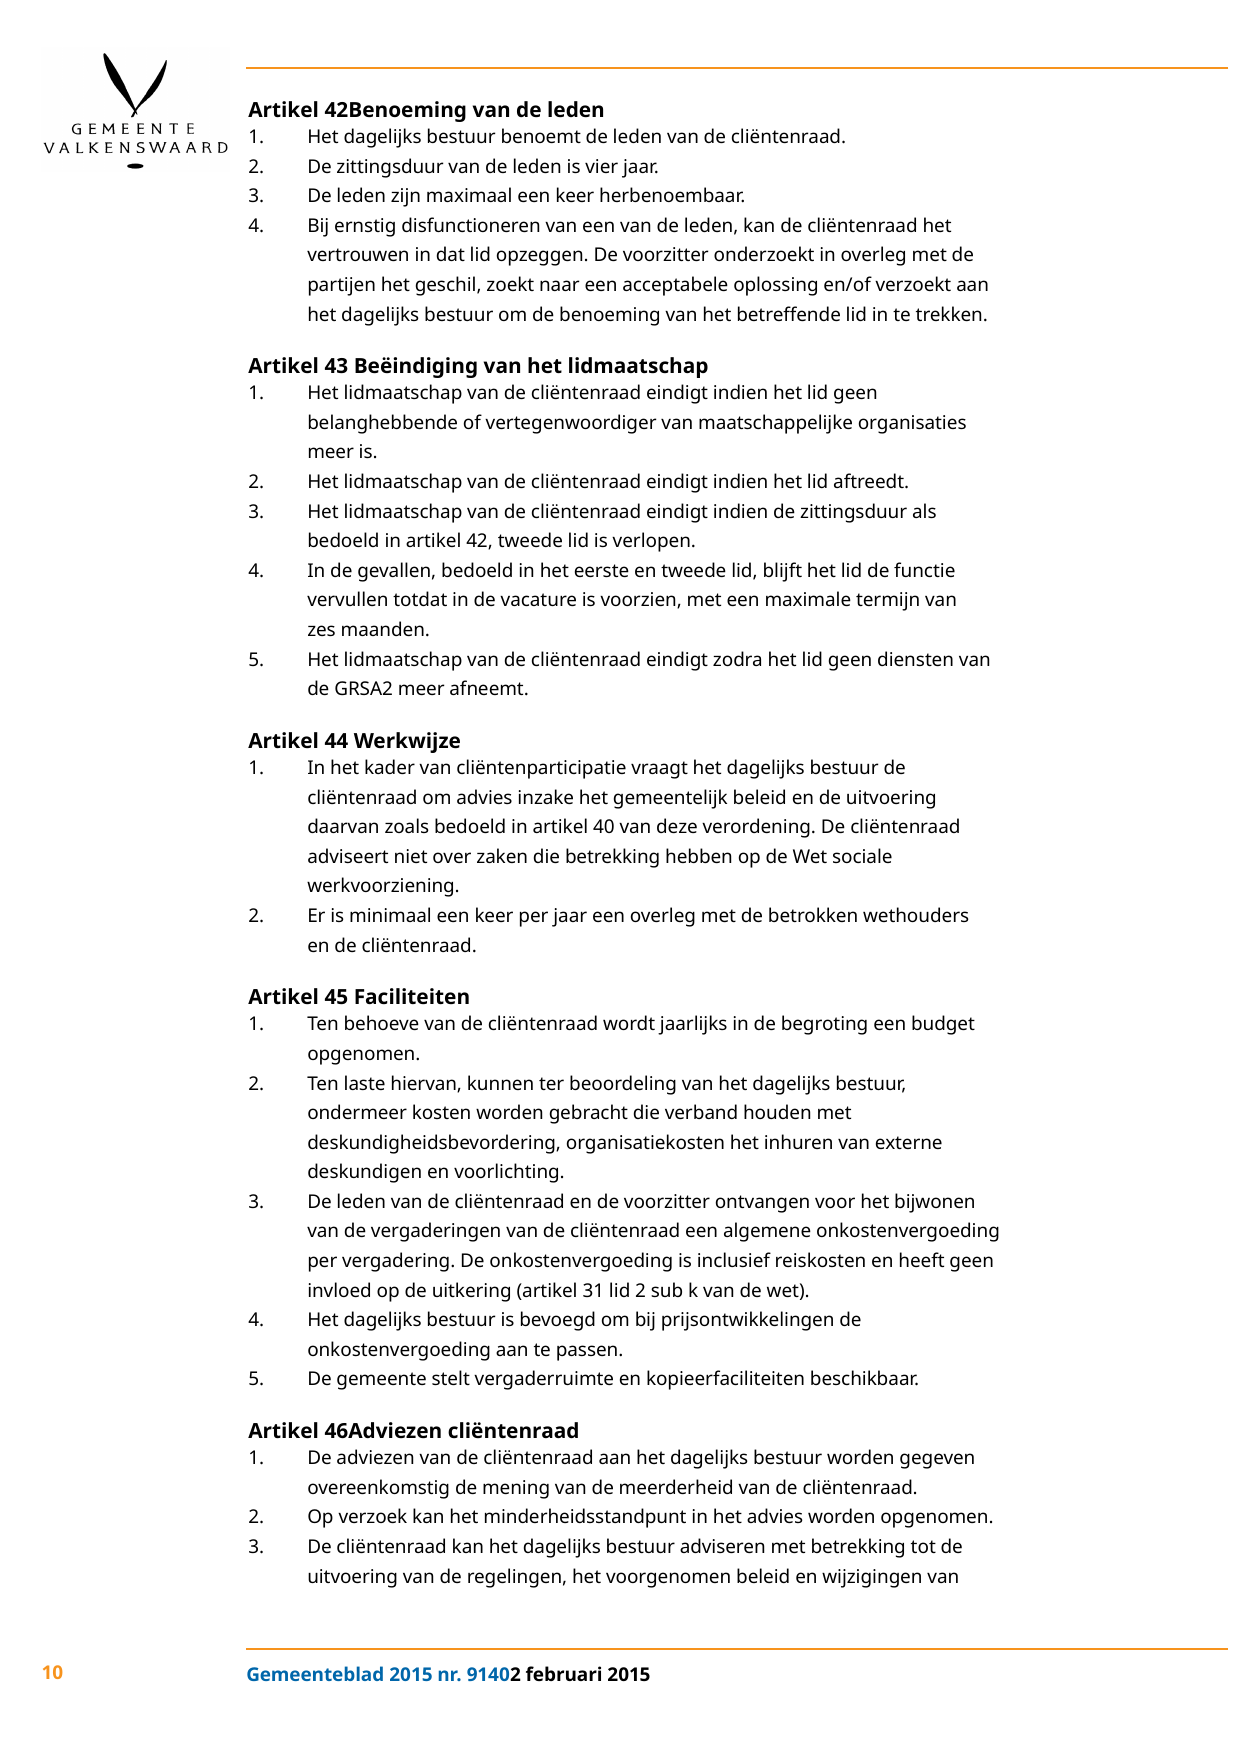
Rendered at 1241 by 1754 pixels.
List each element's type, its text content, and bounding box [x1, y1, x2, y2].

list De leden zijn maximaal een keer herbenoembaar. [248, 182, 1152, 208]
list cliëntenraad om advies inzake het gemeentelijk beleid en de uitvoering [248, 784, 1152, 809]
list belanghebbende of vertegenwoordiger van maatschappelijke organisaties [248, 409, 1152, 435]
list Het lidmaatschap van de cliëntenraad eindigt zodra het lid geen diensten van [248, 646, 1152, 672]
list overeenkomstig de mening van de meerderheid van de cliëntenraad. [248, 1474, 1152, 1500]
list De adviezen van de cliëntenraad aan het dagelijks bestuur worden gegeven [248, 1444, 1152, 1470]
list werkvoorziening. [248, 873, 1152, 898]
list van de vergaderingen van de cliëntenraad een algemene onkostenvergoeding [248, 1218, 1152, 1243]
text Artikel 46Adviezen cliëntenraad [248, 1416, 1152, 1444]
list zes maanden. [248, 616, 1152, 642]
list De leden van de cliëntenraad en de voorzitter ontvangen voor het bijwonen [248, 1188, 1152, 1214]
list het dagelijks bestuur om de benoeming van het betreffende lid in te trekken. [248, 301, 1152, 326]
list uitvoering van de regelingen, het voorgenomen beleid en wijzigingen van [248, 1563, 1152, 1588]
list deskundigheidsbevordering, organisatiekosten het inhuren van externe [248, 1129, 1152, 1155]
list opgenomen. [248, 1040, 1152, 1066]
list Er is minimaal een keer per jaar een overleg met de betrokken wethouders [248, 902, 1152, 928]
list De zittingsduur van de leden is vier jaar. [248, 153, 1152, 178]
list Ten laste hiervan, kunnen ter beoordeling van het dagelijks bestuur, [248, 1070, 1152, 1096]
list deskundigen en voorlichting. [248, 1158, 1152, 1184]
list bedoeld in artikel 42, tweede lid is verlopen. [248, 527, 1152, 553]
picture [41, 47, 231, 172]
list onkostenvergoeding aan te passen. [248, 1336, 1152, 1362]
list De cliëntenraad kan het dagelijks bestuur adviseren met betrekking tot de [248, 1533, 1152, 1559]
text Artikel 44 Werkwijze [248, 726, 1152, 754]
list invloed op de uitkering (artikel 31 lid 2 sub k van de wet). [248, 1277, 1152, 1303]
text Artikel 43 Beëindiging van het lidmaatschap [248, 351, 1152, 379]
list vervullen totdat in de vacature is voorzien, met een maximale termijn van [248, 587, 1152, 612]
list Het lidmaatschap van de cliëntenraad eindigt indien het lid geen [248, 379, 1152, 405]
list In het kader van cliëntenparticipatie vraagt het dagelijks bestuur de [248, 754, 1152, 780]
list In de gevallen, bedoeld in het eerste en tweede lid, blijft het lid de functie [248, 557, 1152, 583]
list meer is. [248, 439, 1152, 464]
list de GRSA2 meer afneemt. [248, 675, 1152, 701]
text Artikel 42Benoeming van de leden [248, 95, 1152, 123]
text Artikel 45 Faciliteiten [248, 982, 1152, 1011]
list De gemeente stelt vergaderruimte en kopieerfaciliteiten beschikbaar. [248, 1366, 1152, 1391]
list Het dagelijks bestuur benoemt de leden van de cliëntenraad. [248, 123, 1152, 149]
list ondermeer kosten worden gebracht die verband houden met [248, 1099, 1152, 1125]
list partijen het geschil, zoekt naar een acceptabele oplossing en/of verzoekt aan [248, 271, 1152, 297]
list Op verzoek kan het minderheidsstandpunt in het advies worden opgenomen. [248, 1504, 1152, 1529]
list Het lidmaatschap van de cliëntenraad eindigt indien de zittingsduur als [248, 498, 1152, 524]
list Het lidmaatschap van de cliëntenraad eindigt indien het lid aftreedt. [248, 468, 1152, 494]
list en de cliëntenraad. [248, 932, 1152, 957]
list Ten behoeve van de cliëntenraad wordt jaarlijks in de begroting een budget [248, 1011, 1152, 1036]
list Het dagelijks bestuur is bevoegd om bij prijsontwikkelingen de [248, 1306, 1152, 1332]
list Bij ernstig disfunctioneren van een van de leden, kan de cliëntenraad het [248, 212, 1152, 238]
list adviseert niet over zaken die betrekking hebben op de Wet sociale [248, 843, 1152, 869]
list per vergadering. De onkostenvergoeding is inclusief reiskosten en heeft geen [248, 1247, 1152, 1273]
list vertrouwen in dat lid opzeggen. De voorzitter onderzoekt in overleg met de [248, 242, 1152, 267]
list daarvan zoals bedoeld in artikel 40 van deze verordening. De cliëntenraad [248, 813, 1152, 839]
